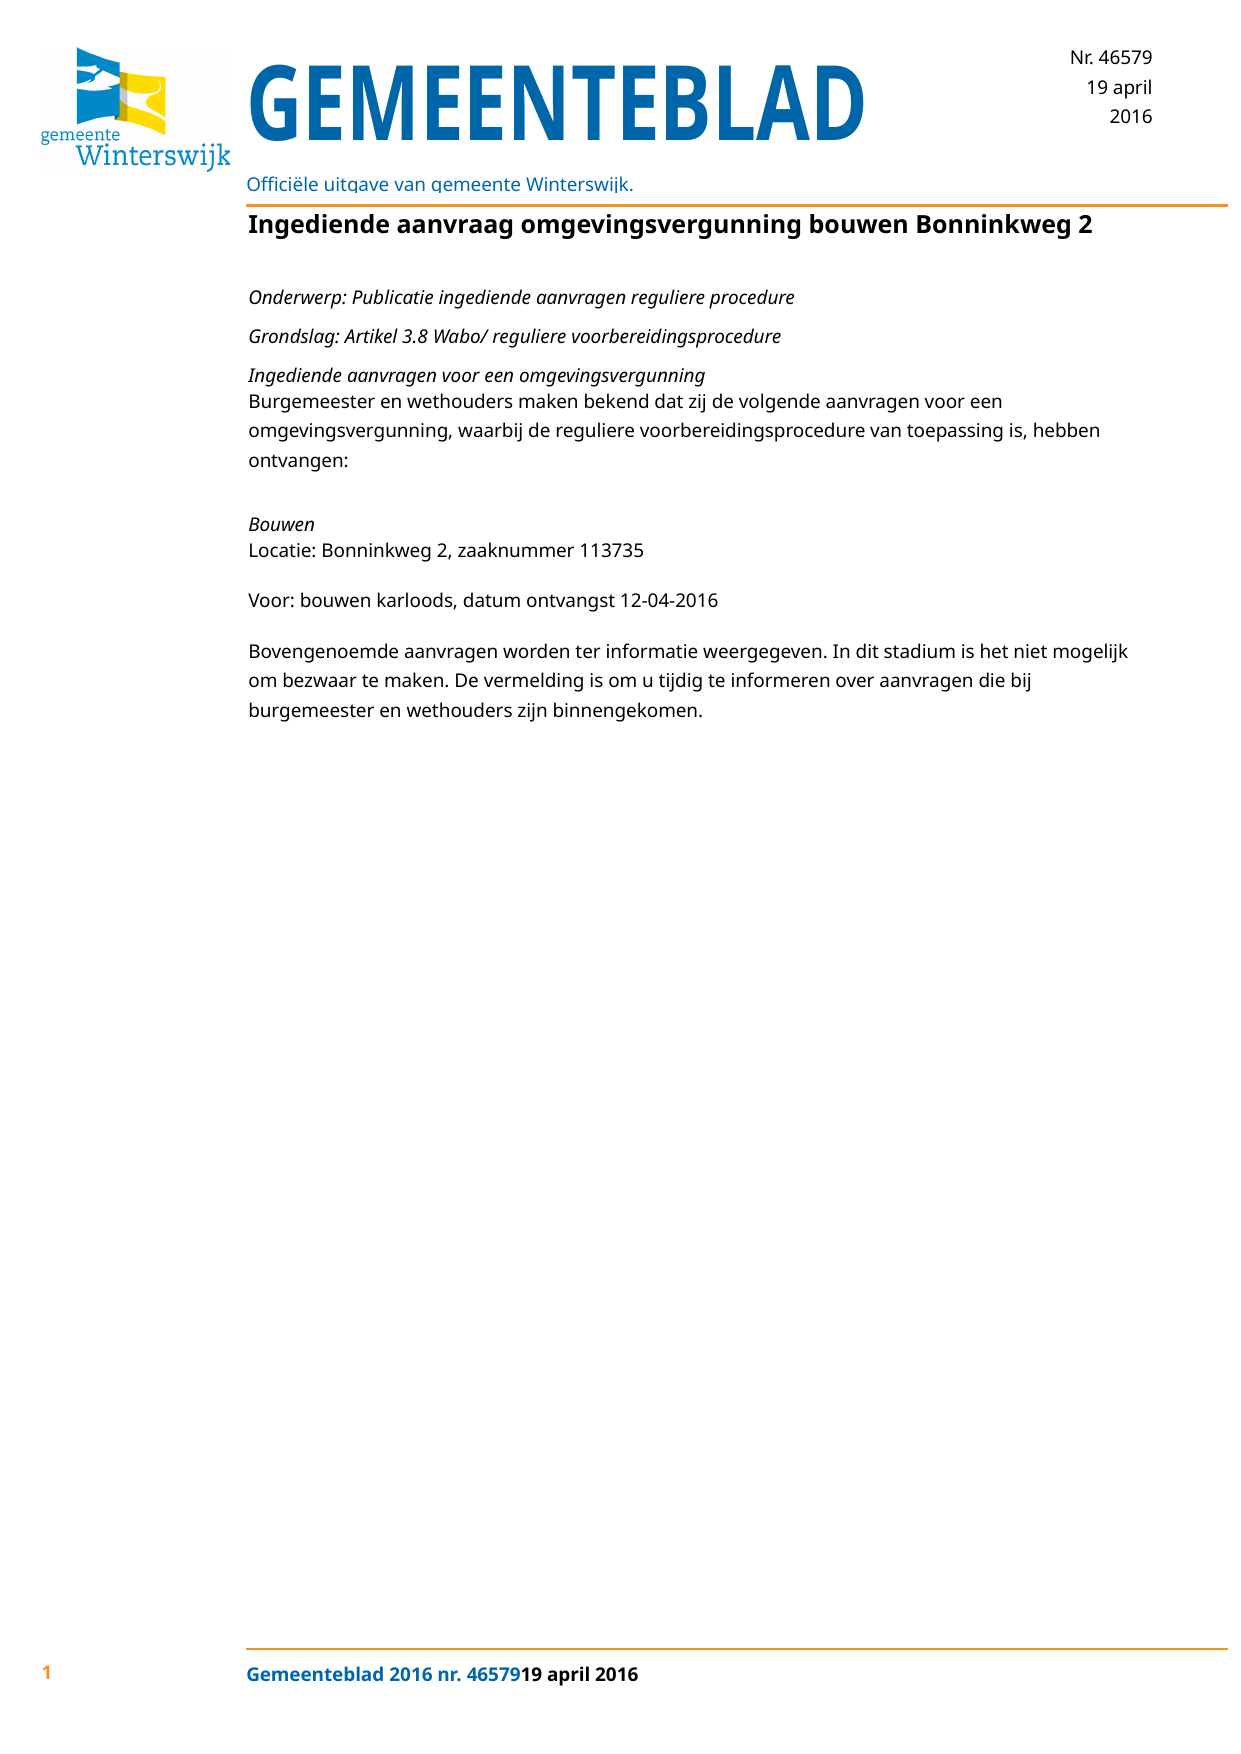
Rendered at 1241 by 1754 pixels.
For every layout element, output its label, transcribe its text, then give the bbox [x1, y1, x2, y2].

text Ingediende aanvraag omgevingsvergunning bouwen Bonninkweg 2 [248, 207, 1152, 241]
text Bovengenoemde aanvragen worden ter informatie weergegeven. In dit stadium is het niet mogelijk om bezwaar te maken. De vermelding is om u tijdig te informeren over aanvragen die bij burgemeester en wethouders zijn binnengekomen. [248, 638, 1152, 723]
text Burgemeester en wethouders maken bekend dat zij de volgende aanvragen voor een omgevingsvergunning, waarbij de reguliere voorbereidingsprocedure van toepassing is, hebben ontvangen: [248, 388, 1152, 473]
text Grondslag: Artikel 3.8 Wabo/ reguliere voorbereidingsprocedure [248, 323, 1152, 349]
text Bouwen [248, 511, 1152, 537]
text Locatie: Bonninkweg 2, zaaknummer 113735 [248, 537, 1152, 563]
text Onderwerp: Publicatie ingediende aanvragen reguliere procedure [248, 284, 1152, 309]
text Ingediende aanvragen voor een omgevingsvergunning [248, 362, 1152, 388]
picture [225, 153, 231, 162]
text Voor: bouwen karloods, datum ontvangst 12-04-2016 [248, 587, 1152, 613]
picture [41, 47, 231, 172]
